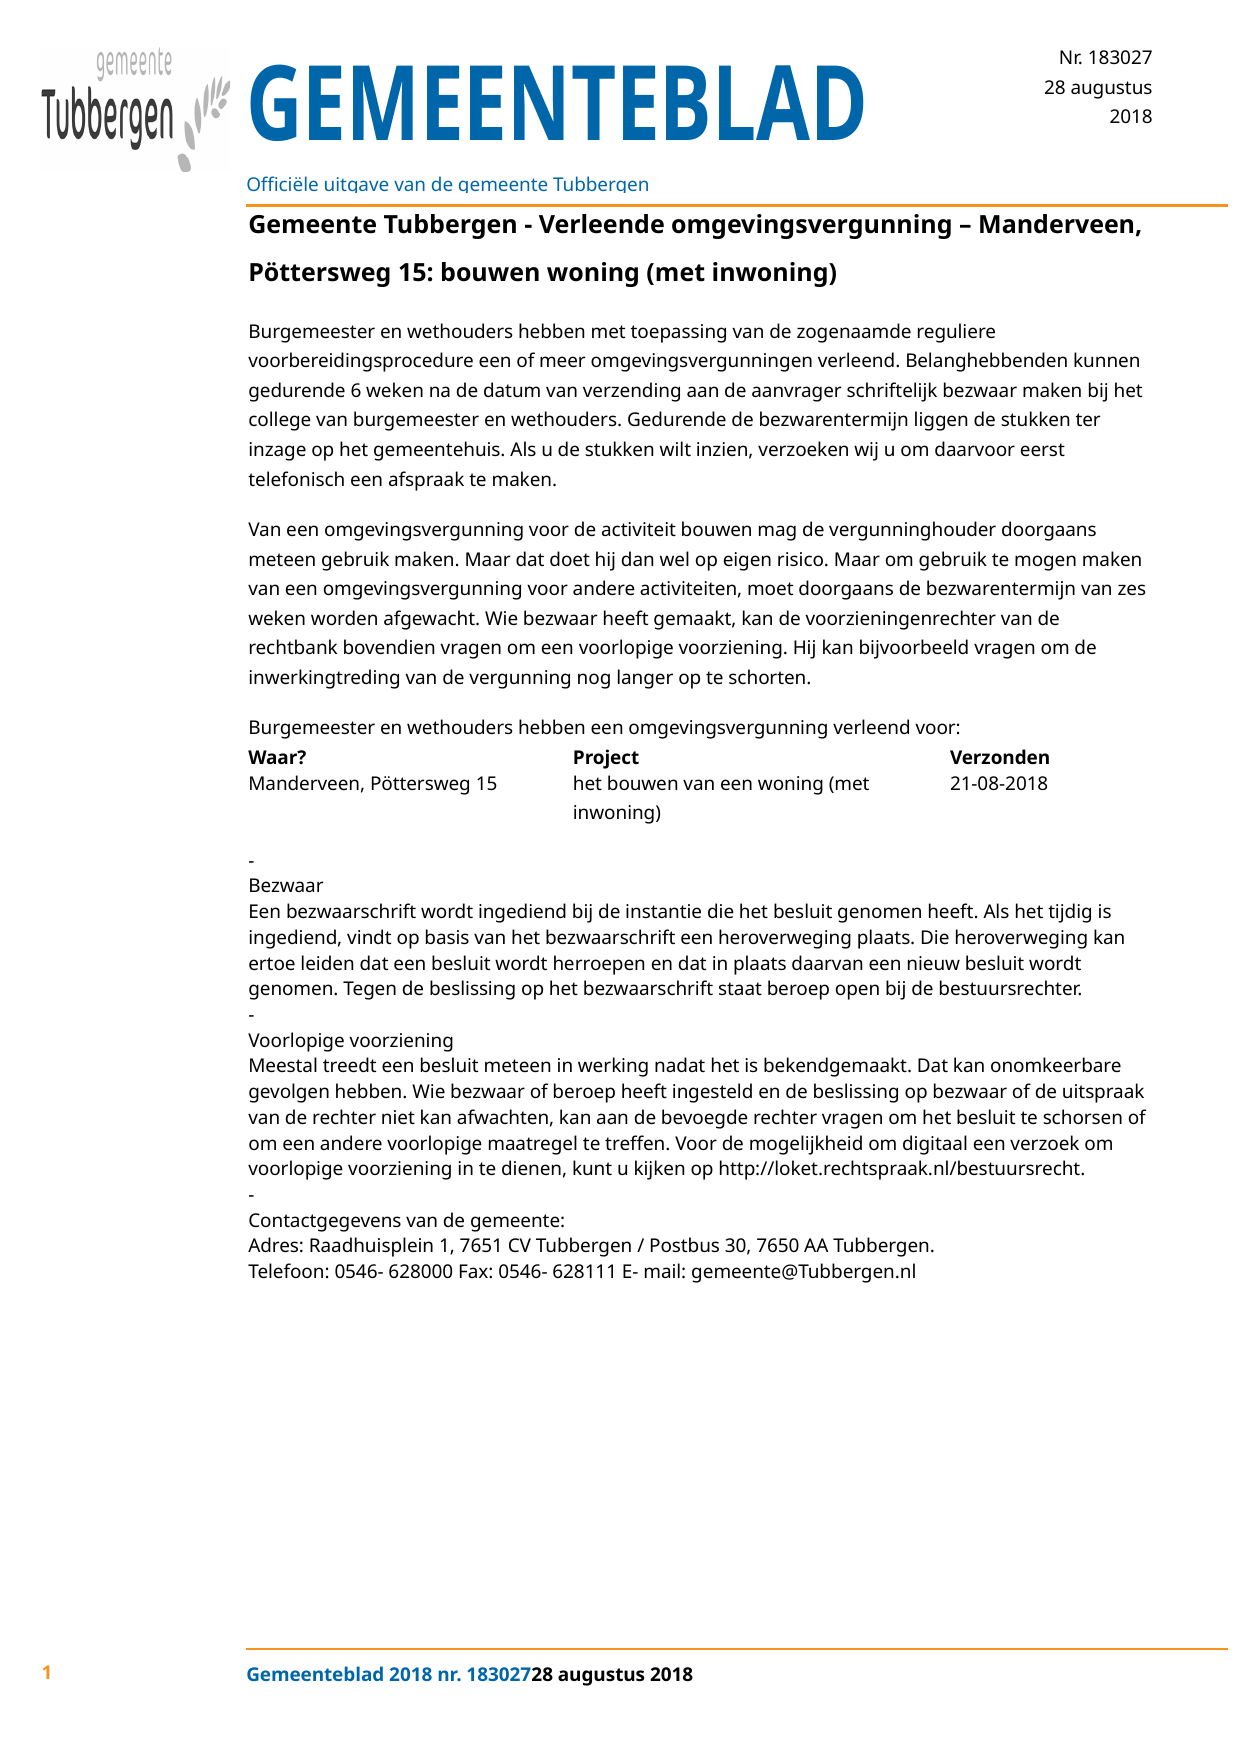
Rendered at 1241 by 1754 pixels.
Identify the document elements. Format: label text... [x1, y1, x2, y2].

table_header Verzonden [950, 744, 1152, 770]
text Van een omgevingsvergunning voor de activiteit bouwen mag de vergunninghouder doorgaans meteen gebruik maken. Maar dat doet hij dan wel op eigen risico. Maar om gebruik te mogen maken van een omgevingsvergunning voor andere activiteiten, moet doorgaans de bezwarentermijn van zes weken worden afgewacht. Wie bezwaar heeft gemaakt, kan de voorzieningenrechter van de rechtbank bovendien vragen om een voorlopige voorziening. Hij kan bijvoorbeeld vragen om de inwerkingtreding van de vergunning nog langer op te schorten. [248, 516, 1152, 690]
text Bezwaar [248, 872, 1152, 898]
table_cell Manderveen, Pöttersweg 15 [248, 770, 573, 825]
text - [248, 1181, 1152, 1207]
text Voorlopige voorziening [248, 1027, 1152, 1053]
table_header Waar? [248, 744, 573, 770]
text Burgemeester en wethouders hebben met toepassing van de zogenaamde reguliere voorbereidingsprocedure een of meer omgevingsvergunningen verleend. Belanghebbenden kunnen gedurende 6 weken na de datum van verzending aan de aanvrager schriftelijk bezwaar maken bij het college van burgemeester en wethouders. Gedurende de bezwarentermijn liggen de stukken ter inzage op het gemeentehuis. Als u de stukken wilt inzien, verzoeken wij u om daarvoor eerst telefonisch een afspraak te maken. [248, 318, 1152, 492]
table_cell het bouwen van een woning (met inwoning) [573, 770, 950, 825]
text - [248, 1001, 1152, 1027]
table_header Project [573, 744, 950, 770]
text - [248, 847, 1152, 872]
text Een bezwaarschrift wordt ingediend bij de instantie die het besluit genomen heeft. Als het tijdig is ingediend, vindt op basis van het bezwaarschrift een heroverweging plaats. Die heroverweging kan ertoe leiden dat een besluit wordt herroepen en dat in plaats daarvan een nieuw besluit wordt genomen. Tegen de beslissing op het bezwaarschrift staat beroep open bij de bestuursrechter. [248, 898, 1152, 1001]
text Contactgegevens van de gemeente: [248, 1207, 1152, 1233]
picture [41, 47, 231, 172]
table_cell 21-08-2018 [950, 770, 1152, 825]
text Meestal treedt een besluit meteen in werking nadat het is bekendgemaakt. Dat kan onomkeerbare gevolgen hebben. Wie bezwaar of beroep heeft ingesteld en de beslissing op bezwaar of de uitspraak van de rechter niet kan afwachten, kan aan de bevoegde rechter vragen om het besluit te schorsen of om een andere voorlopige maatregel te treffen. Voor de mogelijkheid om digitaal een verzoek om voorlopige voorziening in te dienen, kunt u kijken op http://loket.rechtspraak.nl/bestuursrecht. [248, 1053, 1152, 1181]
text Telefoon: 0546- 628000 Fax: 0546- 628111 E- mail: gemeente@Tubbergen.nl [248, 1258, 1152, 1284]
text Gemeente Tubbergen - Verleende omgevingsvergunning – Manderveen, Pöttersweg 15: bouwen woning (met inwoning) [248, 207, 1152, 288]
text Burgemeester en wethouders hebben een omgevingsvergunning verleend voor: [248, 714, 1152, 740]
text Adres: Raadhuisplein 1, 7651 CV Tubbergen / Postbus 30, 7650 AA Tubbergen. [248, 1233, 1152, 1258]
